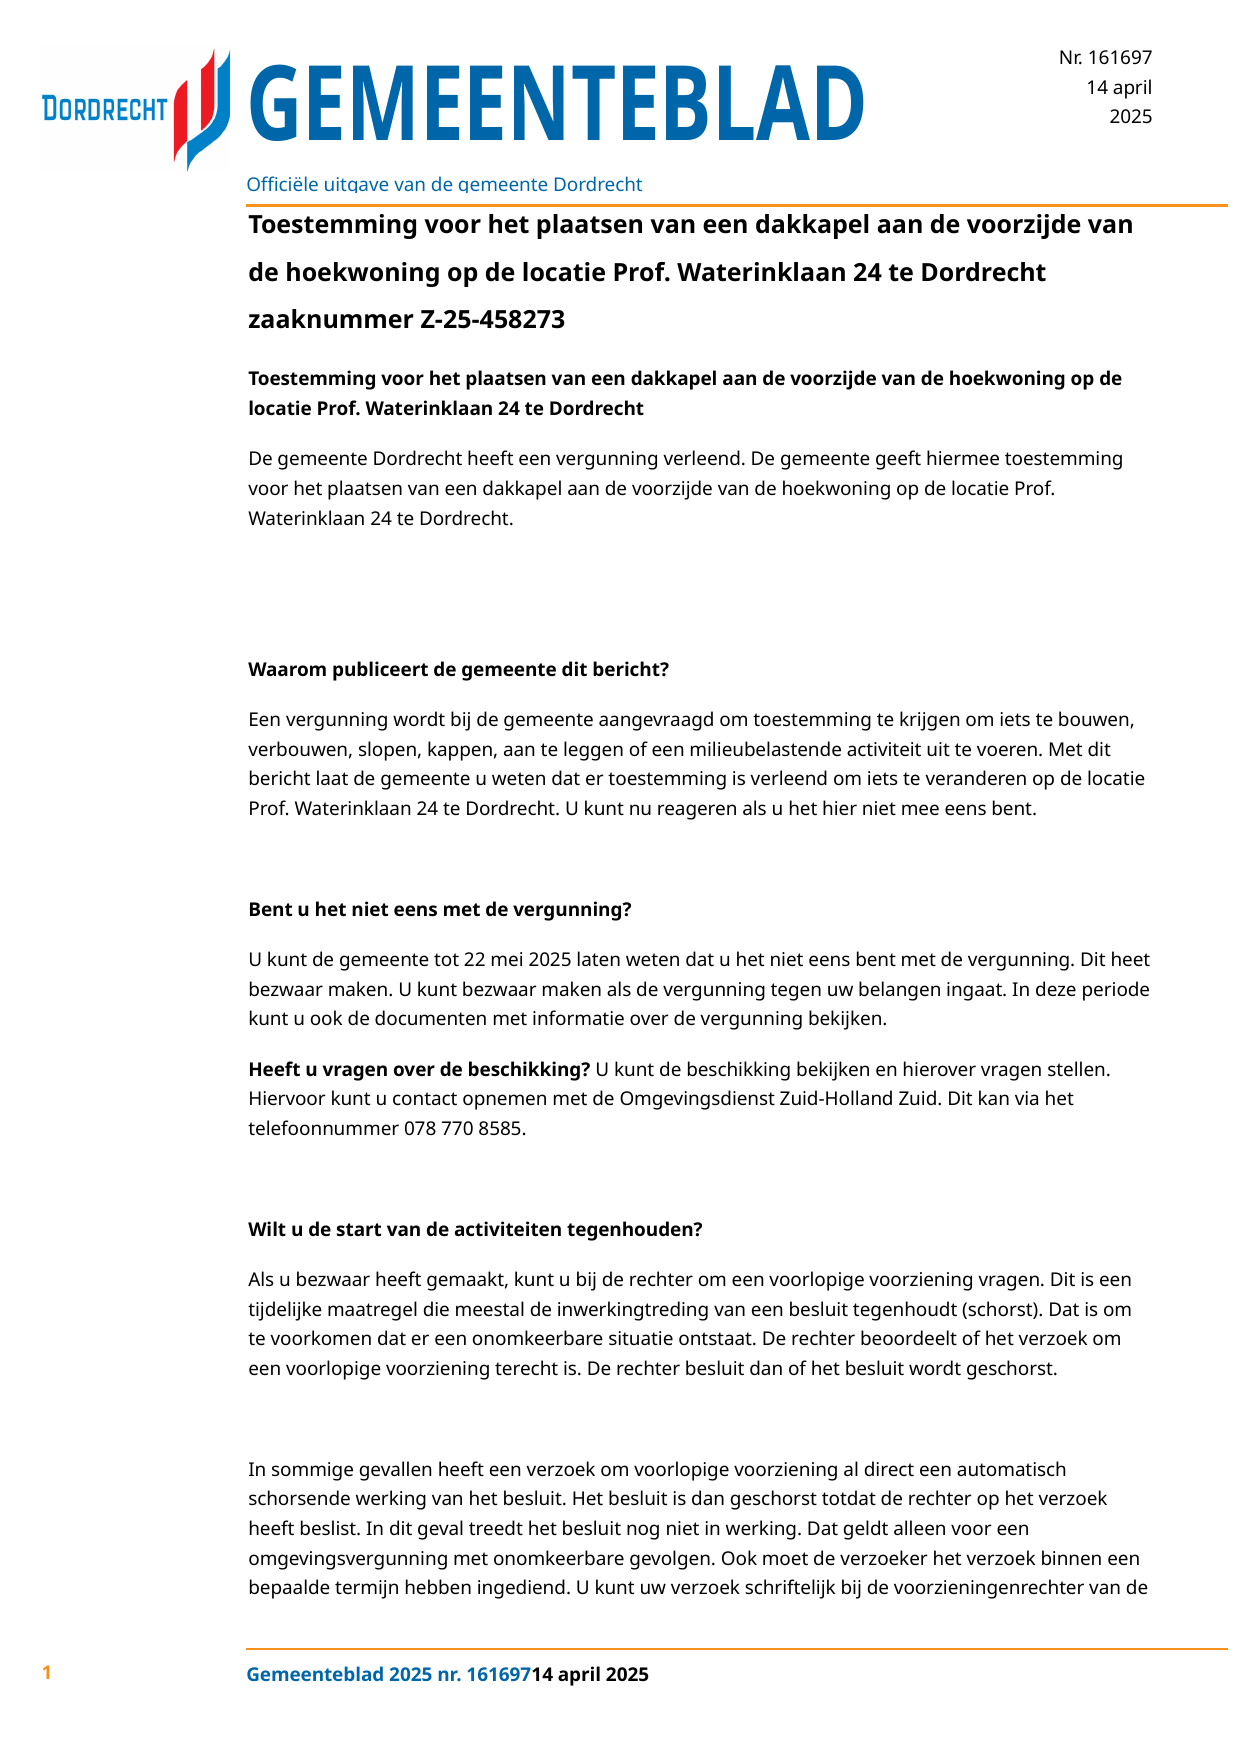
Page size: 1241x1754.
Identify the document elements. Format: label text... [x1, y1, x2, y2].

text Toestemming voor het plaatsen van een dakkapel aan de voorzijde van de hoekwoning op de locatie Prof. Waterinklaan 24 te Dordrecht zaaknummer Z-25-458273 [248, 207, 1152, 336]
text De gemeente Dordrecht heeft een vergunning verleend. De gemeente geeft hiermee toestemming voor het plaatsen van een dakkapel aan de voorzijde van de hoekwoning op de locatie Prof. Waterinklaan 24 te Dordrecht. [248, 446, 1152, 530]
picture [41, 47, 231, 172]
text In sommige gevallen heeft een verzoek om voorlopige voorziening al direct een automatisch schorsende werking van het besluit. Het besluit is dan geschorst totdat de rechter op het verzoek heeft beslist. In dit geval treedt het besluit nog niet in werking. Dat geldt alleen voor een omgevingsvergunning met onomkeerbare gevolgen. Ook moet de verzoeker het verzoek binnen een bepaalde termijn hebben ingediend. U kunt uw verzoek schriftelijk bij de voorzieningenrechter van de [248, 1456, 1152, 1600]
text Als u bezwaar heeft gemaakt, kunt u bij de rechter om een voorlopige voorziening vragen. Dit is een tijdelijke maatregel die meestal de inwerkingtreding van een besluit tegenhoudt (schorst). Dat is om te voorkomen dat er een onomkeerbare situatie ontstaat. De rechter beoordeelt of het verzoek om een voorlopige voorziening terecht is. De rechter besluit dan of het besluit wordt geschorst. [248, 1266, 1152, 1381]
text Wilt u de start van de activiteiten tegenhouden? [248, 1216, 1152, 1242]
text U kunt de gemeente tot 22 mei 2025 laten weten dat u het niet eens bent met de vergunning. Dit heet bezwaar maken. U kunt bezwaar maken als de vergunning tegen uw belangen ingaat. In deze periode kunt u ook de documenten met informatie over de vergunning bekijken. [248, 946, 1152, 1031]
text Heeft u vragen over de beschikking? U kunt de beschikking bekijken en hierover vragen stellen. Hiervoor kunt u contact opnemen met de Omgevingsdienst Zuid-Holland Zuid. Dit kan via het telefoonnummer 078 770 8585. [248, 1056, 1152, 1141]
text Een vergunning wordt bij de gemeente aangevraagd om toestemming te krijgen om iets te bouwen, verbouwen, slopen, kappen, aan te leggen of een milieubelastende activiteit uit te voeren. Met dit bericht laat de gemeente u weten dat er toestemming is verleend om iets te veranderen op de locatie Prof. Waterinklaan 24 te Dordrecht. U kunt nu reageren als u het hier niet mee eens bent. [248, 706, 1152, 821]
text Waarom publiceert de gemeente dit bericht? [248, 656, 1152, 682]
text Toestemming voor het plaatsen van een dakkapel aan de voorzijde van de hoekwoning op de locatie Prof. Waterinklaan 24 te Dordrecht [248, 366, 1152, 421]
text Bent u het niet eens met de vergunning? [248, 896, 1152, 922]
